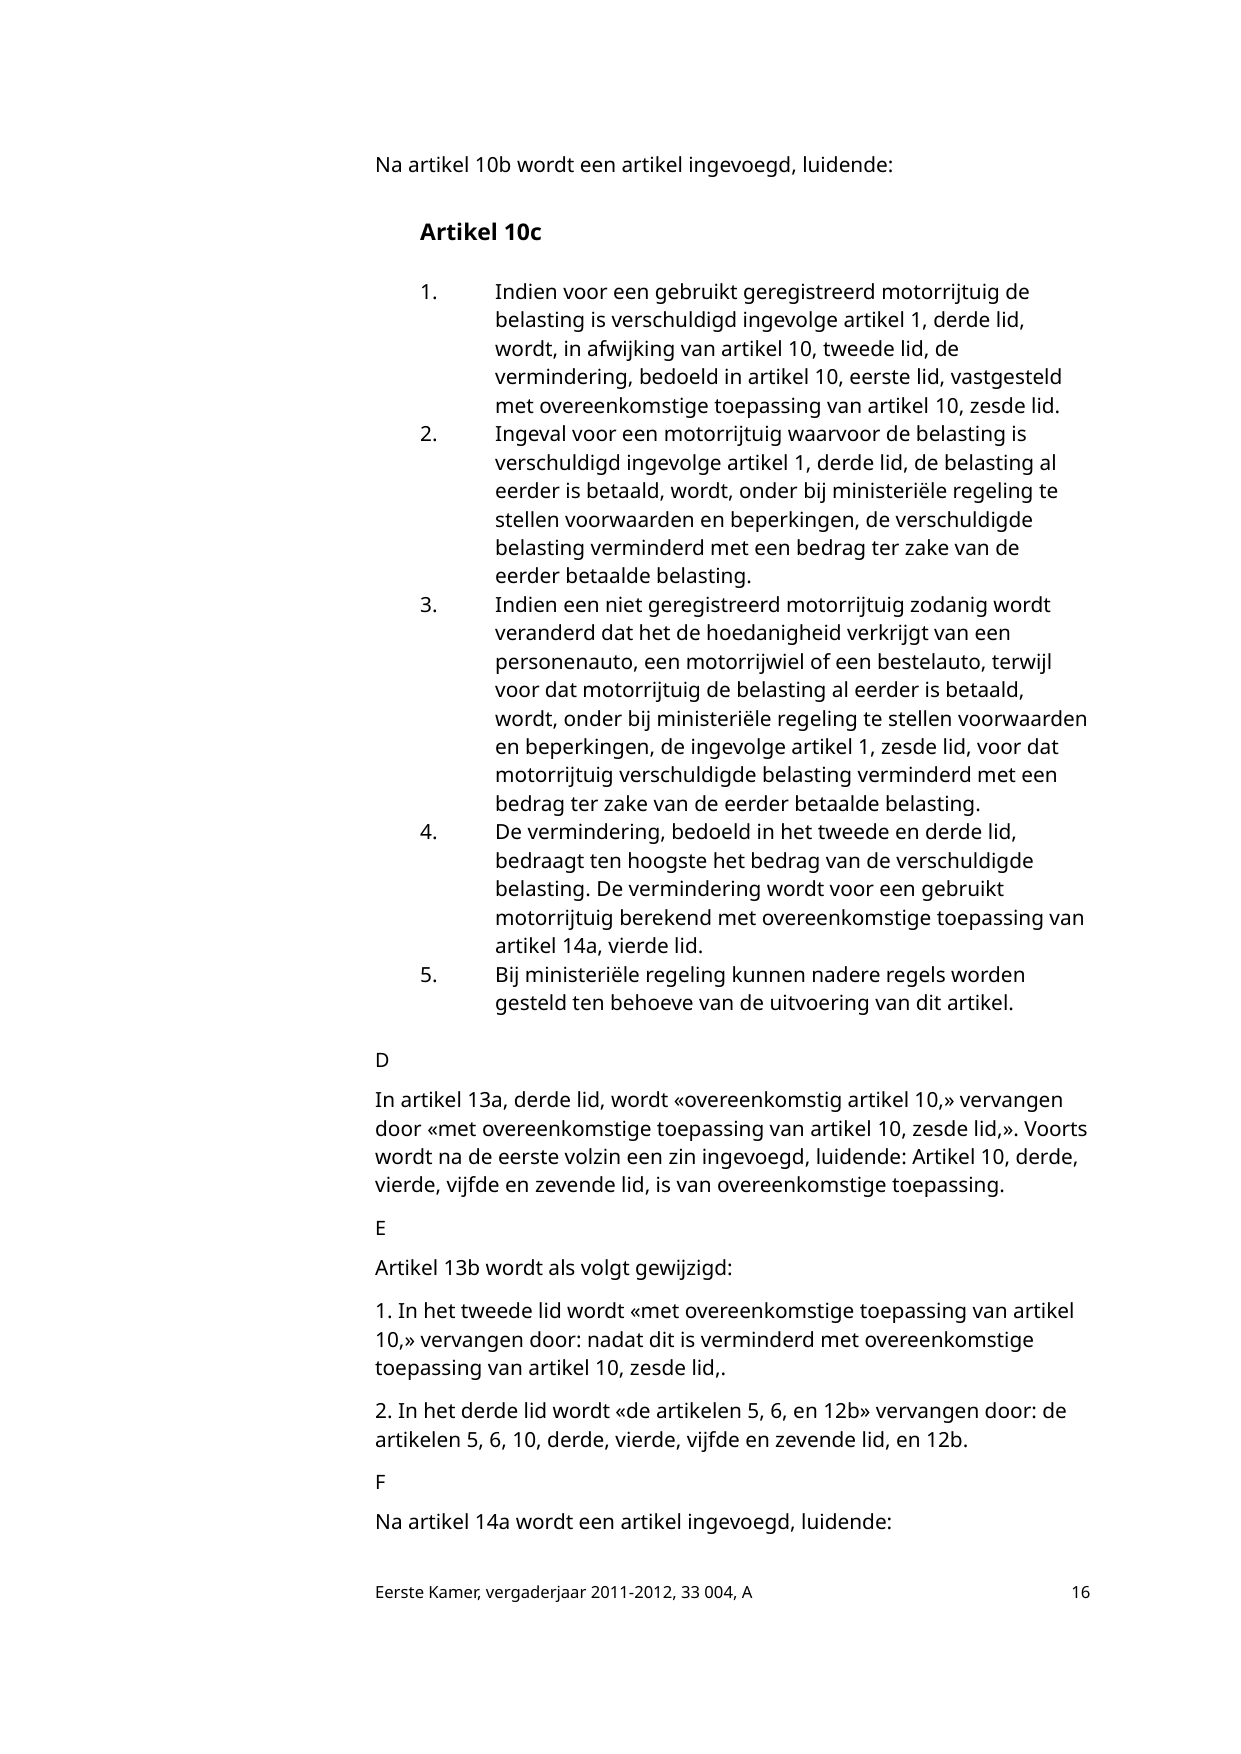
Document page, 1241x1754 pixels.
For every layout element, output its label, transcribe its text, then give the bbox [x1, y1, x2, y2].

list Ingeval voor een motorrijtuig waarvoor de belasting is verschuldigd ingevolge artikel 1, derde lid, de belasting al eerder is betaald, wordt, onder bij ministeriële regeling te stellen voorwaarden en beperkingen, de verschuldigde belasting verminderd met een bedrag ter zake van de eerder betaalde belasting. [420, 419, 1090, 590]
list Indien een niet geregistreerd motorrijtuig zodanig wordt veranderd dat het de hoedanigheid verkrijgt van een personenauto, een motorrijwiel of een bestelauto, terwijl voor dat motorrijtuig de belasting al eerder is betaald, wordt, onder bij ministeriële regeling te stellen voorwaarden en beperkingen, de ingevolge artikel 1, zesde lid, voor dat motorrijtuig verschuldigde belasting verminderd met een bedrag ter zake van de eerder betaalde belasting. [420, 590, 1090, 817]
text E [375, 1214, 1090, 1241]
text Na artikel 10b wordt een artikel ingevoegd, luidende: [375, 150, 1090, 178]
text In artikel 13a, derde lid, wordt «overeenkomstig artikel 10,» vervangen door «met overeenkomstige toepassing van artikel 10, zesde lid,». Voorts wordt na de eerste volzin een zin ingevoegd, luidende: Artikel 10, derde, vierde, vijfde en zevende lid, is van overeenkomstige toepassing. [375, 1085, 1090, 1199]
text Artikel 13b wordt als volgt gewijzigd: [375, 1253, 1090, 1281]
list Indien voor een gebruikt geregistreerd motorrijtuig de belasting is verschuldigd ingevolge artikel 1, derde lid, wordt, in afwijking van artikel 10, tweede lid, de vermindering, bedoeld in artikel 10, eerste lid, vastgesteld met overeenkomstige toepassing van artikel 10, zesde lid. [420, 277, 1090, 419]
text 2. In het derde lid wordt «de artikelen 5, 6, en 12b» vervangen door: de artikelen 5, 6, 10, derde, vierde, vijfde en zevende lid, en 12b. [375, 1397, 1090, 1453]
list Bij ministeriële regeling kunnen nadere regels worden gesteld ten behoeve van de uitvoering van dit artikel. [420, 960, 1090, 1017]
text 1. In het tweede lid wordt «met overeenkomstige toepassing van artikel 10,» vervangen door: nadat dit is verminderd met overeenkomstige toepassing van artikel 10, zesde lid,. [375, 1296, 1090, 1382]
text F [375, 1468, 1090, 1495]
list De vermindering, bedoeld in het tweede en derde lid, bedraagt ten hoogste het bedrag van de verschuldigde belasting. De vermindering wordt voor een gebruikt motorrijtuig berekend met overeenkomstige toepassing van artikel 14a, vierde lid. [420, 817, 1090, 960]
subtitle Artikel 10c [420, 216, 1090, 247]
text Na artikel 14a wordt een artikel ingevoegd, luidende: [375, 1507, 1090, 1536]
text D [375, 1047, 1090, 1073]
